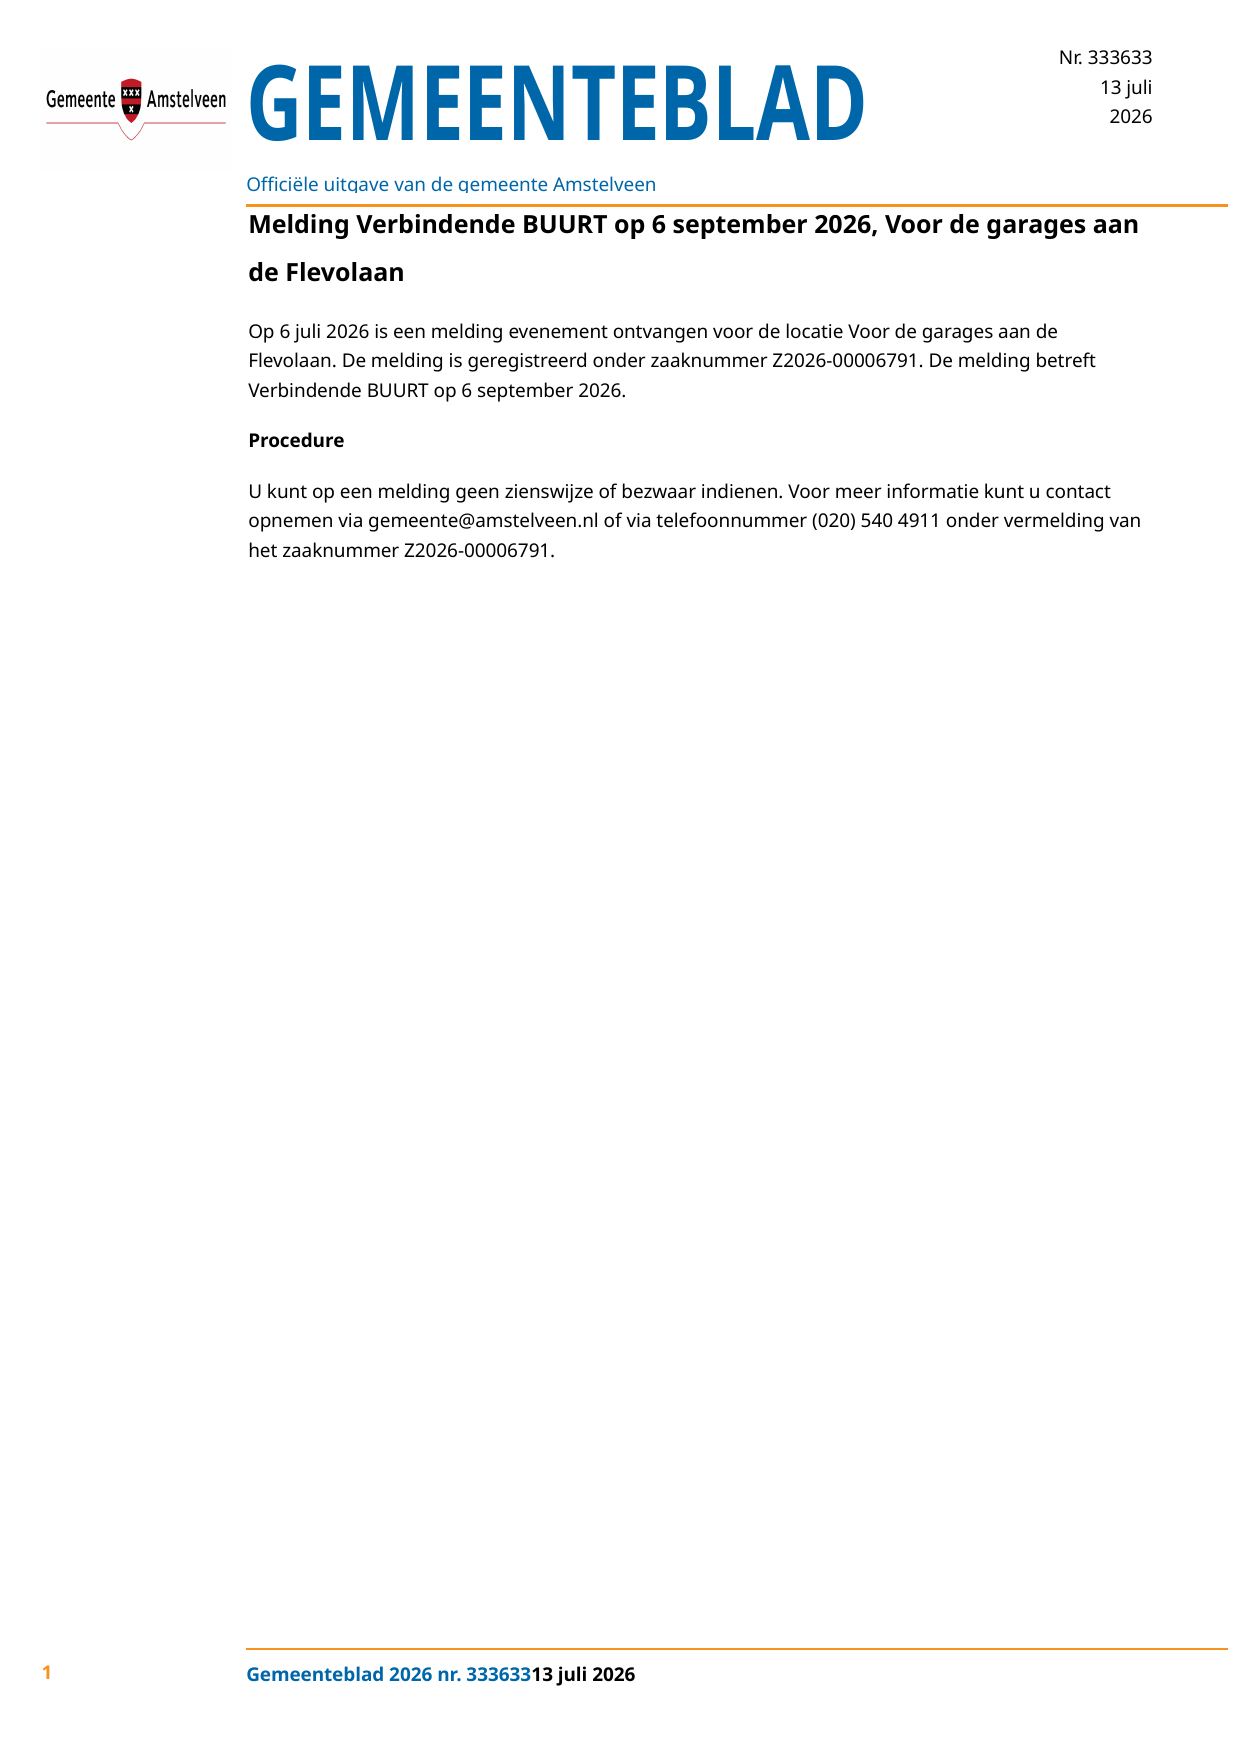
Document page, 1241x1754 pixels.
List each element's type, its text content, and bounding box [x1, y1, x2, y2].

text U kunt op een melding geen zienswijze of bezwaar indienen. Voor meer informatie kunt u contact opnemen via gemeente@amstelveen.nl of via telefoonnummer (020) 540 4911 onder vermelding van het zaaknummer Z2026-00006791. [248, 478, 1152, 563]
text Procedure [248, 427, 1152, 453]
text Melding Verbindende BUURT op 6 september 2026, Voor de garages aan de Flevolaan [248, 207, 1152, 288]
picture [41, 47, 231, 172]
text Op 6 juli 2026 is een melding evenement ontvangen voor de locatie Voor de garages aan de Flevolaan. De melding is geregistreerd onder zaaknummer Z2026-00006791. De melding betreft Verbindende BUURT op 6 september 2026. [248, 318, 1152, 403]
